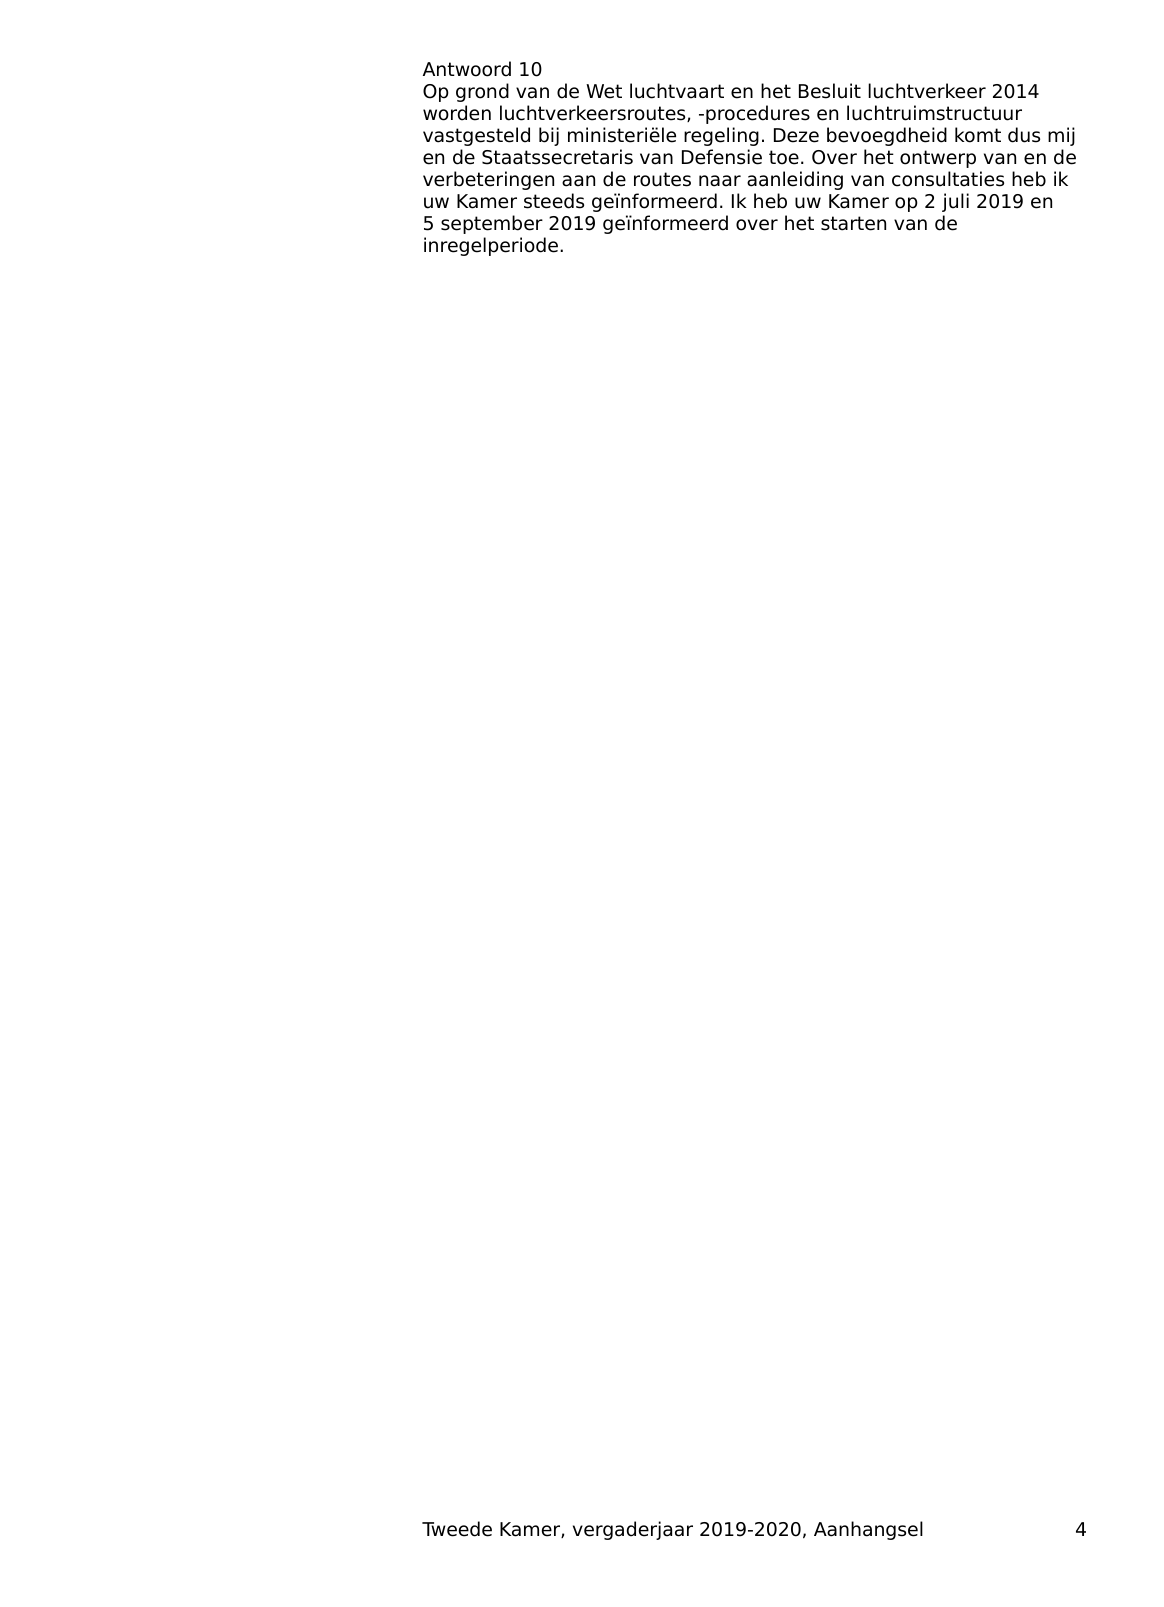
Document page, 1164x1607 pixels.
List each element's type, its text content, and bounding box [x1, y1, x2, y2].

text Antwoord 10 [422, 59, 1087, 81]
text Op grond van de Wet luchtvaart en het Besluit luchtverkeer 2014 worden luchtverkeersroutes, -procedures en luchtruimstructuur vastgesteld bij ministeriële regeling. Deze bevoegdheid komt dus mij en de Staatssecretaris van Defensie toe. Over het ontwerp van en de verbeteringen aan de routes naar aanleiding van consultaties heb ik uw Kamer steeds geïnformeerd. Ik heb uw Kamer op 2 juli 2019 en 5 september 2019 geïnformeerd over het starten van de inregelperiode. [422, 81, 1087, 257]
